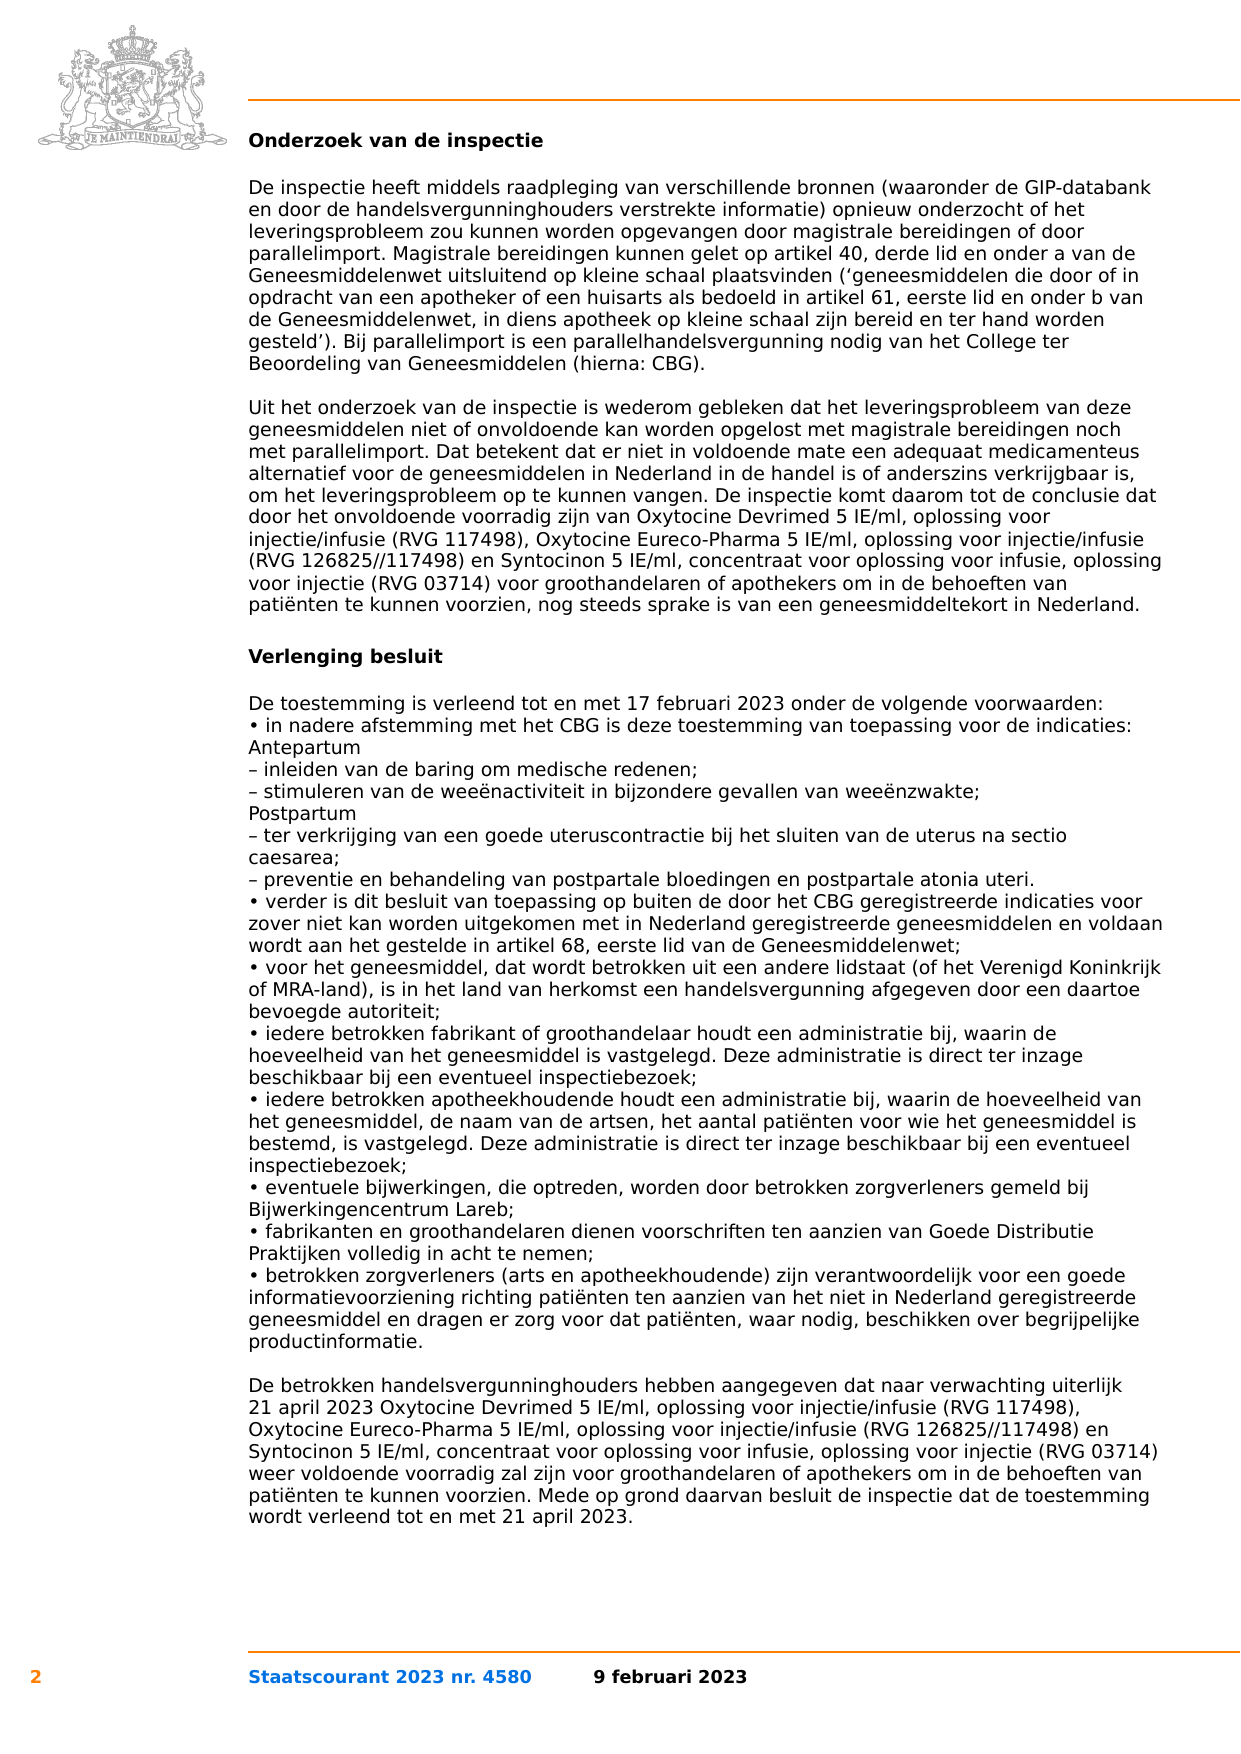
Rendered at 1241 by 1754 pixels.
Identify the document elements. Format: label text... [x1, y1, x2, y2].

text • voor het geneesmiddel, dat wordt betrokken uit een andere lidstaat (of het Verenigd Koninkrijk of MRA-land), is in het land van herkomst een handelsvergunning afgegeven door een daartoe bevoegde autoriteit; [248, 957, 1163, 1023]
subtitle Onderzoek van de inspectie [248, 130, 1163, 152]
text • eventuele bijwerkingen, die optreden, worden door betrokken zorgverleners gemeld bij Bijwerkingencentrum Lareb; [248, 1177, 1163, 1221]
text • betrokken zorgverleners (arts en apotheekhoudende) zijn verantwoordelijk voor een goede informatievoorziening richting patiënten ten aanzien van het niet in Nederland geregistreerde geneesmiddel en dragen er zorg voor dat patiënten, waar nodig, beschikken over begrijpelijke productinformatie. [248, 1265, 1163, 1353]
text – inleiden van de baring om medische redenen; [248, 759, 1163, 781]
text – stimuleren van de weeënactiviteit in bijzondere gevallen van weeënzwakte; [248, 781, 1163, 803]
text • in nadere afstemming met het CBG is deze toestemming van toepassing voor de indicaties: [248, 715, 1163, 737]
text – ter verkrijging van een goede uteruscontractie bij het sluiten van de uterus na sectio caesarea; [248, 825, 1163, 869]
text Antepartum [248, 737, 1163, 759]
picture [38, 25, 227, 150]
text • iedere betrokken fabrikant of groothandelaar houdt een administratie bij, waarin de hoeveelheid van het geneesmiddel is vastgelegd. Deze administratie is direct ter inzage beschikbaar bij een eventueel inspectiebezoek; [248, 1023, 1163, 1089]
text – preventie en behandeling van postpartale bloedingen en postpartale atonia uteri. [248, 869, 1163, 891]
text Postpartum [248, 803, 1163, 825]
text De inspectie heeft middels raadpleging van verschillende bronnen (waaronder de GIP-databank en door de handelsvergunninghouders verstrekte informatie) opnieuw onderzocht of het leveringsprobleem zou kunnen worden opgevangen door magistrale bereidingen of door parallelimport. Magistrale bereidingen kunnen gelet op artikel 40, derde lid en onder a van de Geneesmiddelenwet uitsluitend op kleine schaal plaatsvinden (‘geneesmiddelen die door of in opdracht van een apotheker of een huisarts als bedoeld in artikel 61, eerste lid en onder b van de Geneesmiddelenwet, in diens apotheek op kleine schaal zijn bereid en ter hand worden gesteld’). Bij parallelimport is een parallelhandelsvergunning nodig van het College ter Beoordeling van Geneesmiddelen (hierna: CBG). [248, 177, 1163, 375]
text • fabrikanten en groothandelaren dienen voorschriften ten aanzien van Goede Distributie Praktijken volledig in acht te nemen; [248, 1221, 1163, 1265]
text • verder is dit besluit van toepassing op buiten de door het CBG geregistreerde indicaties voor zover niet kan worden uitgekomen met in Nederland geregistreerde geneesmiddelen en voldaan wordt aan het gestelde in artikel 68, eerste lid van de Geneesmiddelenwet; [248, 891, 1163, 957]
text De betrokken handelsvergunninghouders hebben aangegeven dat naar verwachting uiterlijk 21 april 2023 Oxytocine Devrimed 5 IE/ml, oplossing voor injectie/infusie (RVG 117498), Oxytocine Eureco-Pharma 5 IE/ml, oplossing voor injectie/infusie (RVG 126825//117498) en Syntocinon 5 IE/ml, concentraat voor oplossing voor infusie, oplossing voor injectie (RVG 03714) weer voldoende voorradig zal zijn voor groothandelaren of apothekers om in de behoeften van patiënten te kunnen voorzien. Mede op grond daarvan besluit de inspectie dat de toestemming wordt verleend tot en met 21 april 2023. [248, 1374, 1163, 1528]
text • iedere betrokken apotheekhoudende houdt een administratie bij, waarin de hoeveelheid van het geneesmiddel, de naam van de artsen, het aantal patiënten voor wie het geneesmiddel is bestemd, is vastgelegd. Deze administratie is direct ter inzage beschikbaar bij een eventueel inspectiebezoek; [248, 1089, 1163, 1177]
text De toestemming is verleend tot en met 17 februari 2023 onder de volgende voorwaarden: [248, 693, 1163, 715]
text Uit het onderzoek van de inspectie is wederom gebleken dat het leveringsprobleem van deze geneesmiddelen niet of onvoldoende kan worden opgelost met magistrale bereidingen noch met parallelimport. Dat betekent dat er niet in voldoende mate een adequaat medicamenteus alternatief voor de geneesmiddelen in Nederland in de handel is of anderszins verkrijgbaar is, om het leveringsprobleem op te kunnen vangen. De inspectie komt daarom tot de conclusie dat door het onvoldoende voorradig zijn van Oxytocine Devrimed 5 IE/ml, oplossing voor injectie/infusie (RVG 117498), Oxytocine Eureco-Pharma 5 IE/ml, oplossing voor injectie/infusie (RVG 126825//117498) en Syntocinon 5 IE/ml, concentraat voor oplossing voor infusie, oplossing voor injectie (RVG 03714) voor groothandelaren of apothekers om in de behoeften van patiënten te kunnen voorzien, nog steeds sprake is van een geneesmiddeltekort in Nederland. [248, 397, 1163, 616]
subtitle Verlenging besluit [248, 646, 1163, 668]
